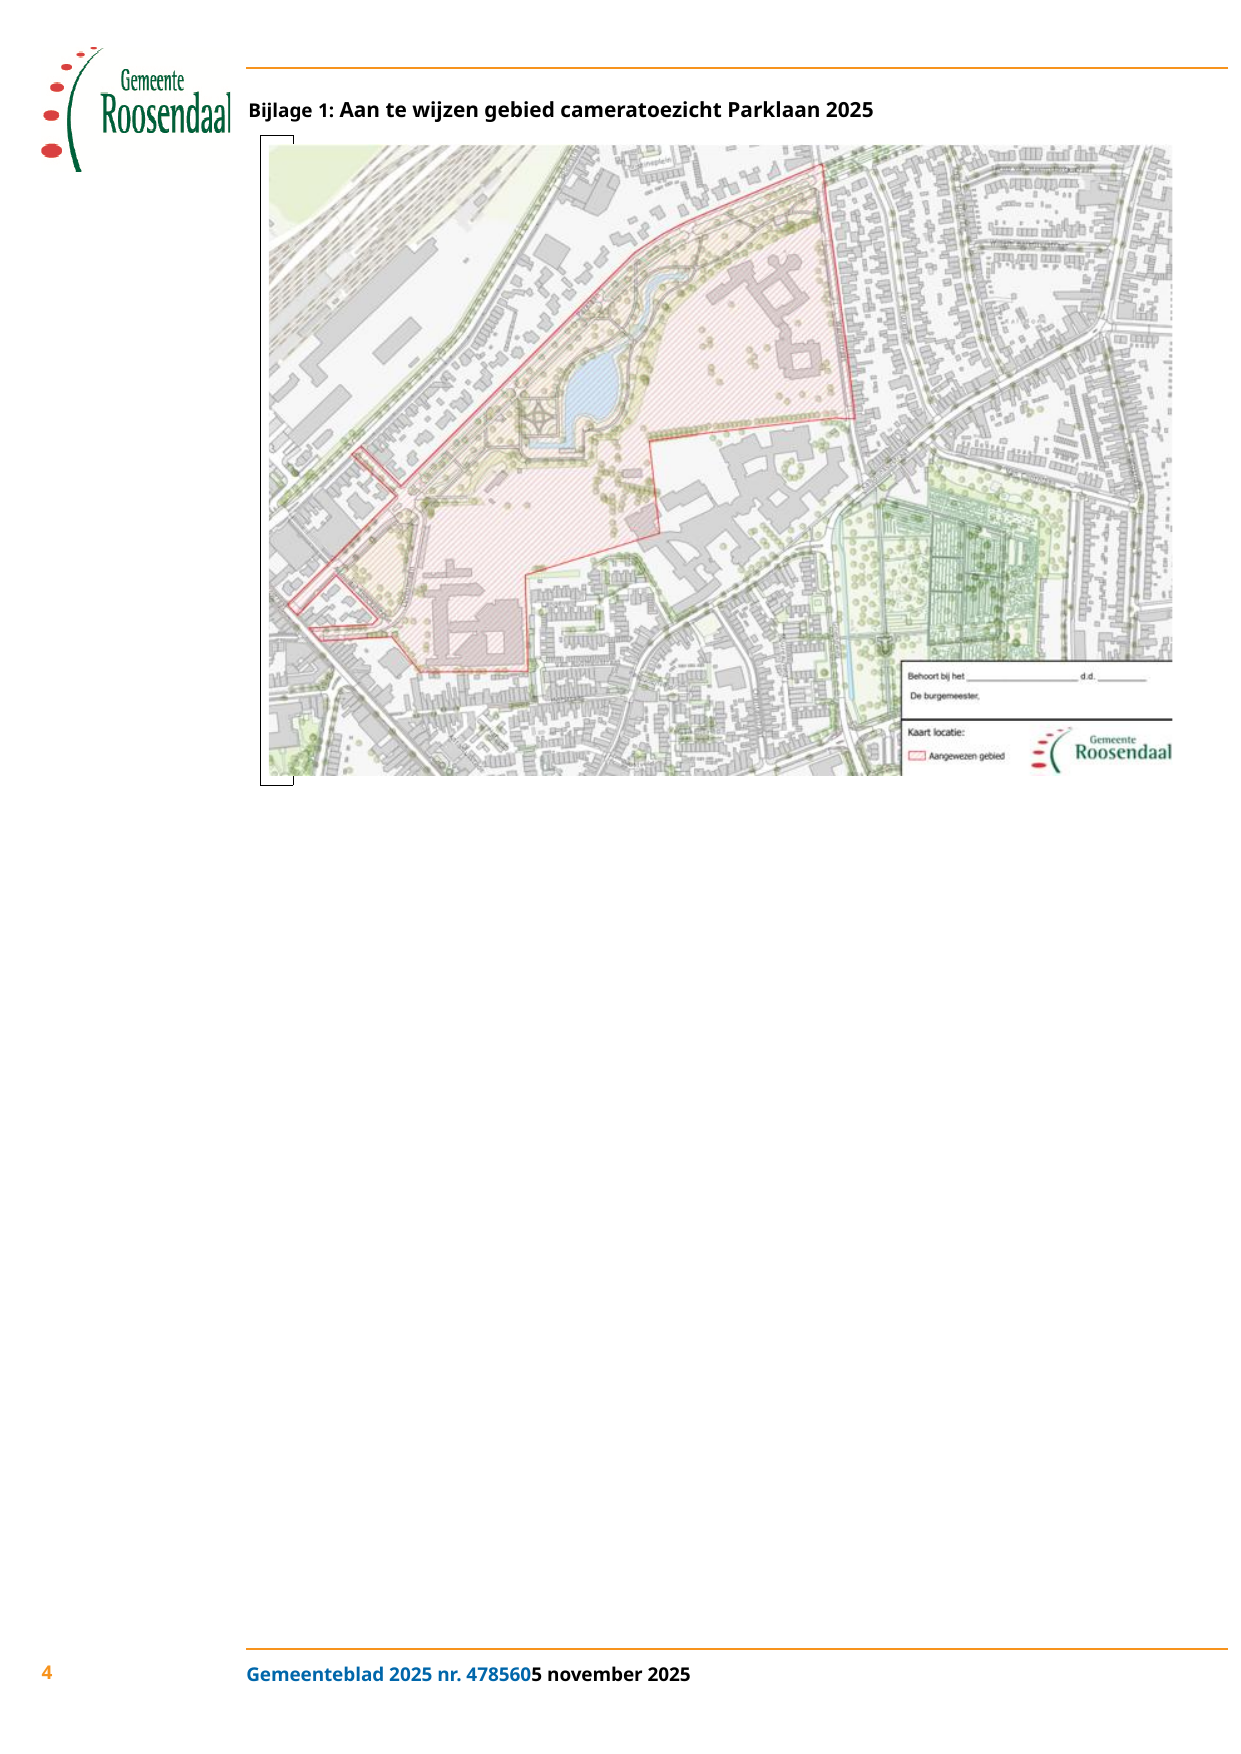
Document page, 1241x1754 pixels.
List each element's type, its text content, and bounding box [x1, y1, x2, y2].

picture [41, 47, 231, 172]
text Bijlage 1: Aan te wijzen gebied cameratoezicht Parklaan 2025 [248, 95, 1152, 123]
picture [268, 144, 1173, 776]
